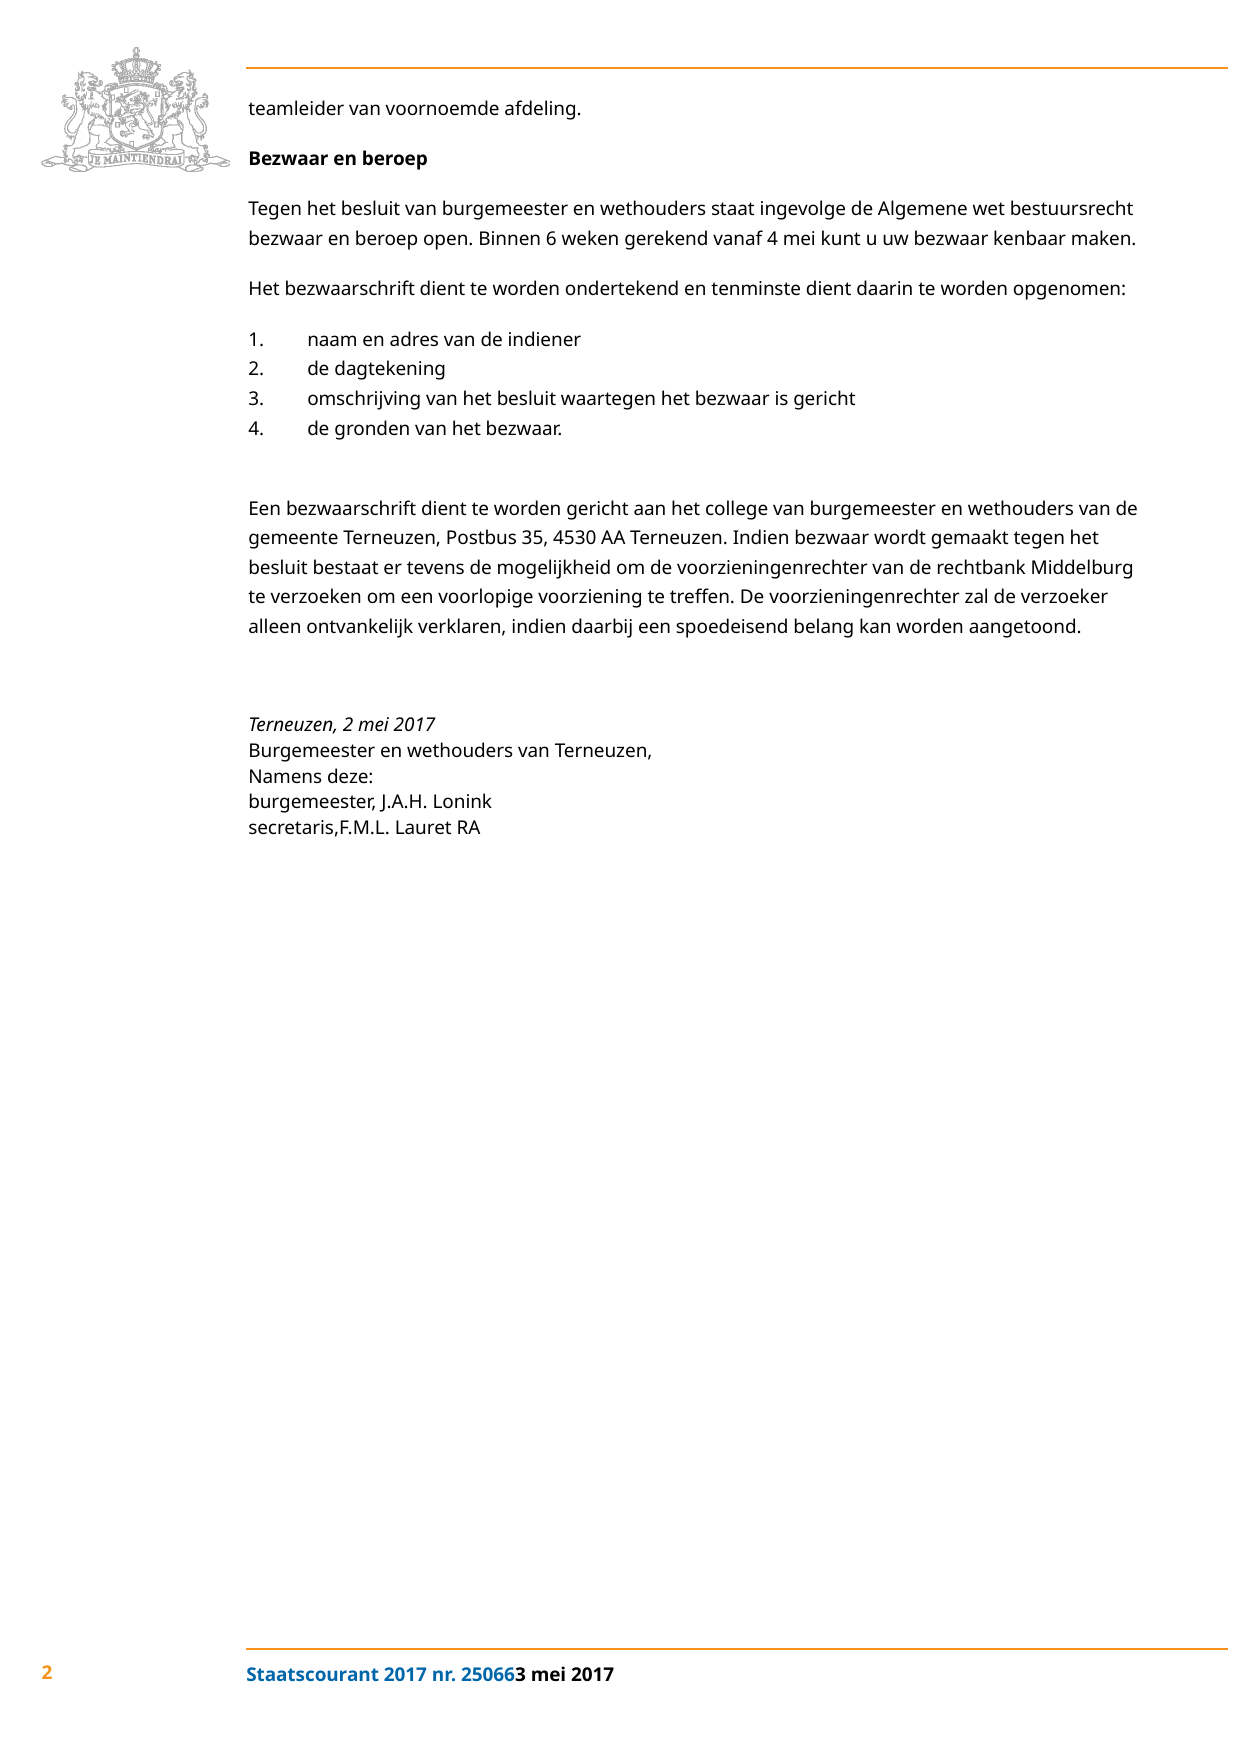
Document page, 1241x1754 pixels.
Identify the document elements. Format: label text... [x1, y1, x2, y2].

text teamleider van voornoemde afdeling. [248, 95, 1152, 121]
text Tegen het besluit van burgemeester en wethouders staat ingevolge de Algemene wet bestuursrecht bezwaar en beroep open. Binnen 6 weken gerekend vanaf 4 mei kunt u uw bezwaar kenbaar maken. [248, 196, 1152, 251]
text Terneuzen, 2 mei 2017 [248, 711, 1152, 737]
text burgemeester, J.A.H. Lonink [248, 788, 1152, 814]
list de gronden van het bezwaar. [248, 415, 1152, 441]
picture [41, 47, 231, 172]
list naam en adres van de indiener [248, 326, 1152, 352]
text Namens deze: [248, 763, 1152, 788]
text Het bezwaarschrift dient te worden ondertekend en tenminste dient daarin te worden opgenomen: [248, 276, 1152, 301]
text Een bezwaarschrift dient te worden gericht aan het college van burgemeester en wethouders van de gemeente Terneuzen, Postbus 35, 4530 AA Terneuzen. Indien bezwaar wordt gemaakt tegen het besluit bestaat er tevens de mogelijkheid om de voorzieningenrechter van de rechtbank Middelburg te verzoeken om een voorlopige voorziening te treffen. De voorzieningenrechter zal de verzoeker alleen ontvankelijk verklaren, indien daarbij een spoedeisend belang kan worden aangetoond. [248, 495, 1152, 639]
text Burgemeester en wethouders van Terneuzen, [248, 737, 1152, 763]
text secretaris,F.M.L. Lauret RA [248, 814, 1152, 840]
text Bezwaar en beroep [248, 145, 1152, 171]
list omschrijving van het besluit waartegen het bezwaar is gericht [248, 385, 1152, 411]
list de dagtekening [248, 356, 1152, 381]
